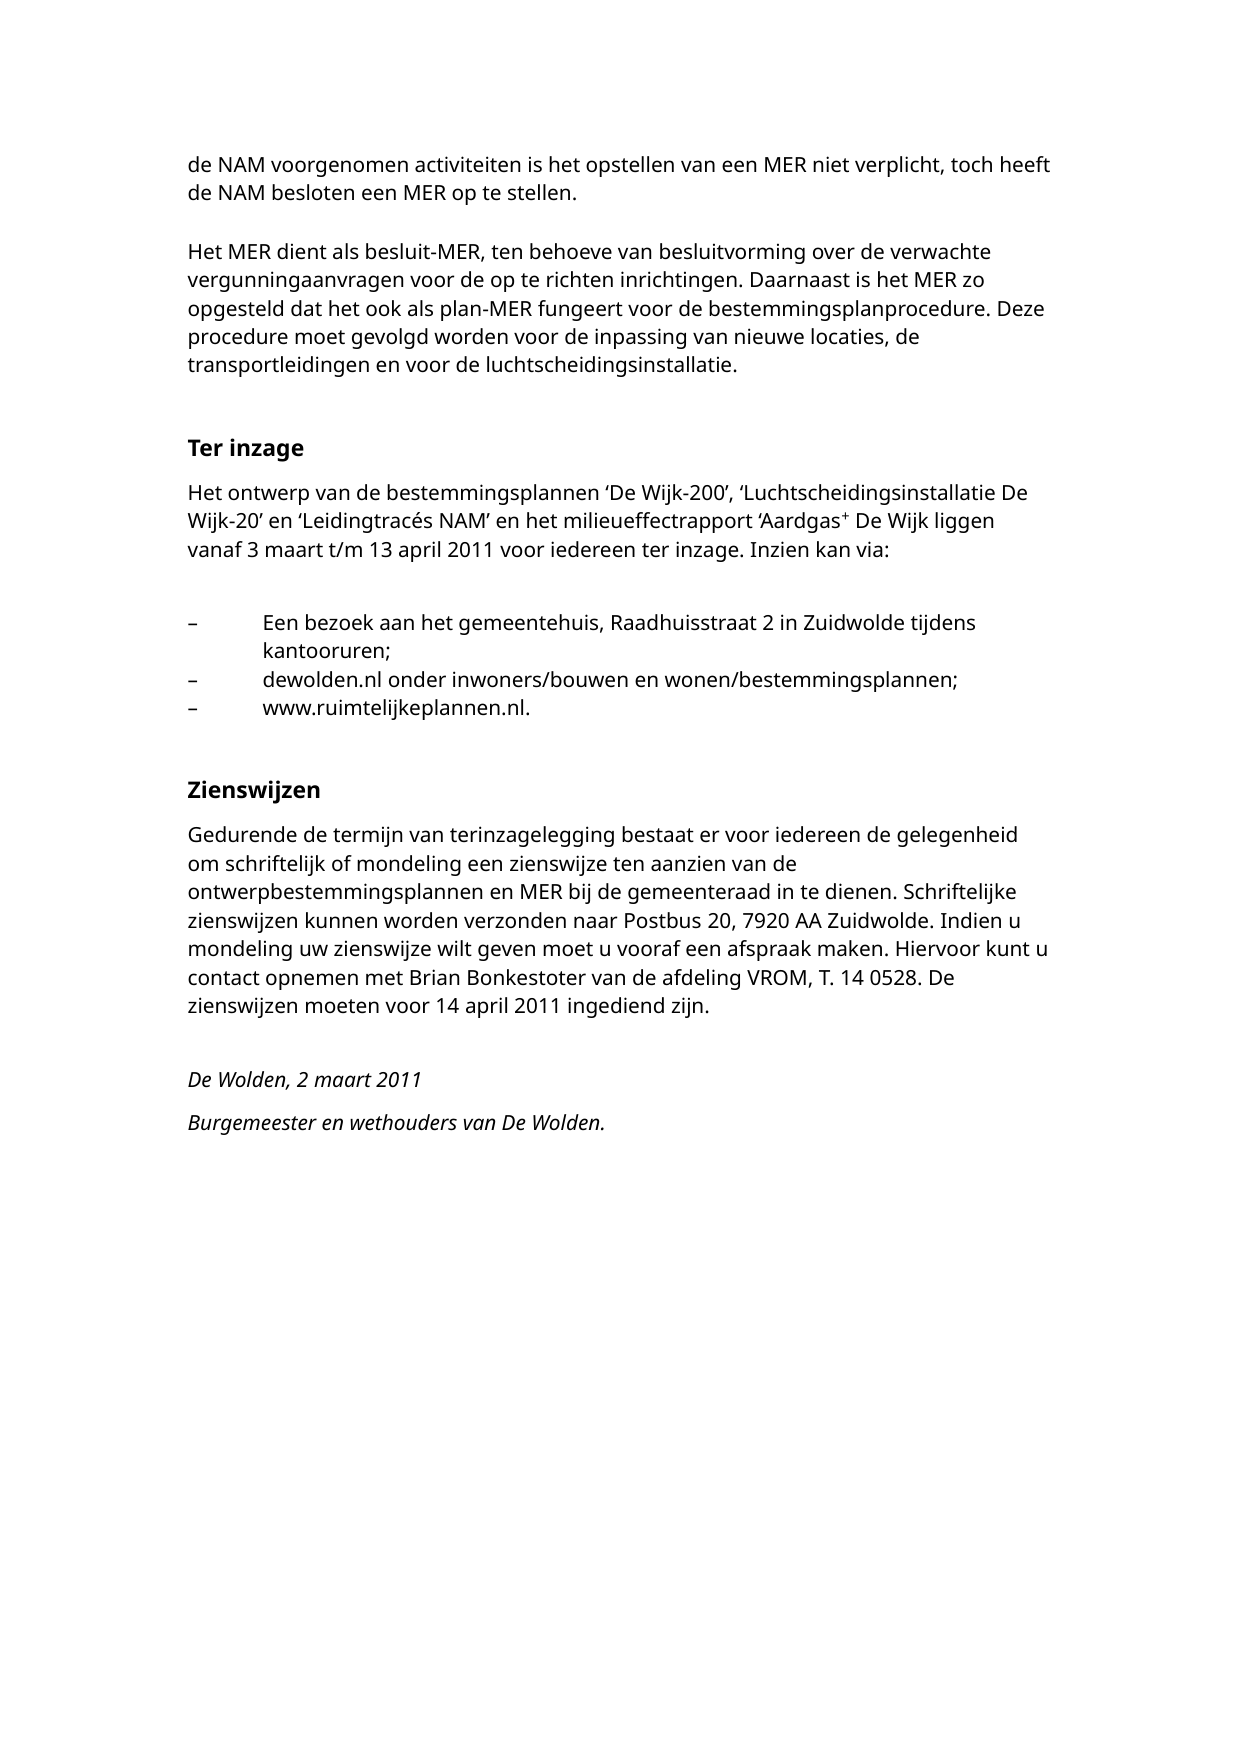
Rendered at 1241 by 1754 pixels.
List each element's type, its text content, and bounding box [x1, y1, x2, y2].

list dewolden.nl onder inwoners/bouwen en wonen/bestemmingsplannen; [187, 665, 1053, 693]
text Gedurende de termijn van terinzagelegging bestaat er voor iedereen de gelegenheid om schriftelijk of mondeling een zienswijze ten aanzien van de ontwerpbestemmingsplannen en MER bij de gemeenteraad in te dienen. Schriftelijke zienswijzen kunnen worden verzonden naar Postbus 20, 7920 AA Zuidwolde. Indien u mondeling uw zienswijze wilt geven moet u vooraf een afspraak maken. Hiervoor kunt u contact opnemen met Brian Bonkestoter van de afdeling VROM, T. 14 0528. De zienswijzen moeten voor 14 april 2011 ingediend zijn. [187, 821, 1053, 1020]
text De Wolden, 2 maart 2011 [187, 1065, 1053, 1093]
list www.ruimtelijkeplannen.nl. [187, 693, 1053, 722]
subtitle Ter inzage [187, 432, 1053, 463]
list Een bezoek aan het gemeentehuis, Raadhuisstraat 2 in Zuidwolde tijdens kantooruren; [187, 608, 1053, 665]
text de NAM voorgenomen activiteiten is het opstellen van een MER niet verplicht, toch heeft de NAM besloten een MER op te stellen. [187, 150, 1053, 207]
text Burgemeester en wethouders van De Wolden. [187, 1108, 1053, 1137]
subtitle Zienswijzen [187, 774, 1053, 806]
text Het MER dient als besluit-MER, ten behoeve van besluitvorming over de verwachte vergunningaanvragen voor de op te richten inrichtingen. Daarnaast is het MER zo opgesteld dat het ook als plan-MER fungeert voor de bestemmingsplanprocedure. Deze procedure moet gevolgd worden voor de inpassing van nieuwe locaties, de transportleidingen en voor de luchtscheidingsinstallatie. [187, 237, 1053, 379]
text Het ontwerp van de bestemmingsplannen ‘De Wijk-200’, ‘Luchtscheidingsinstallatie De Wijk-20’ en ‘Leidingtracés NAM’ en het milieueffectrapport ‘Aardgas+ De Wijk liggen vanaf 3 maart t/m 13 april 2011 voor iedereen ter inzage. Inzien kan via: [187, 478, 1053, 563]
